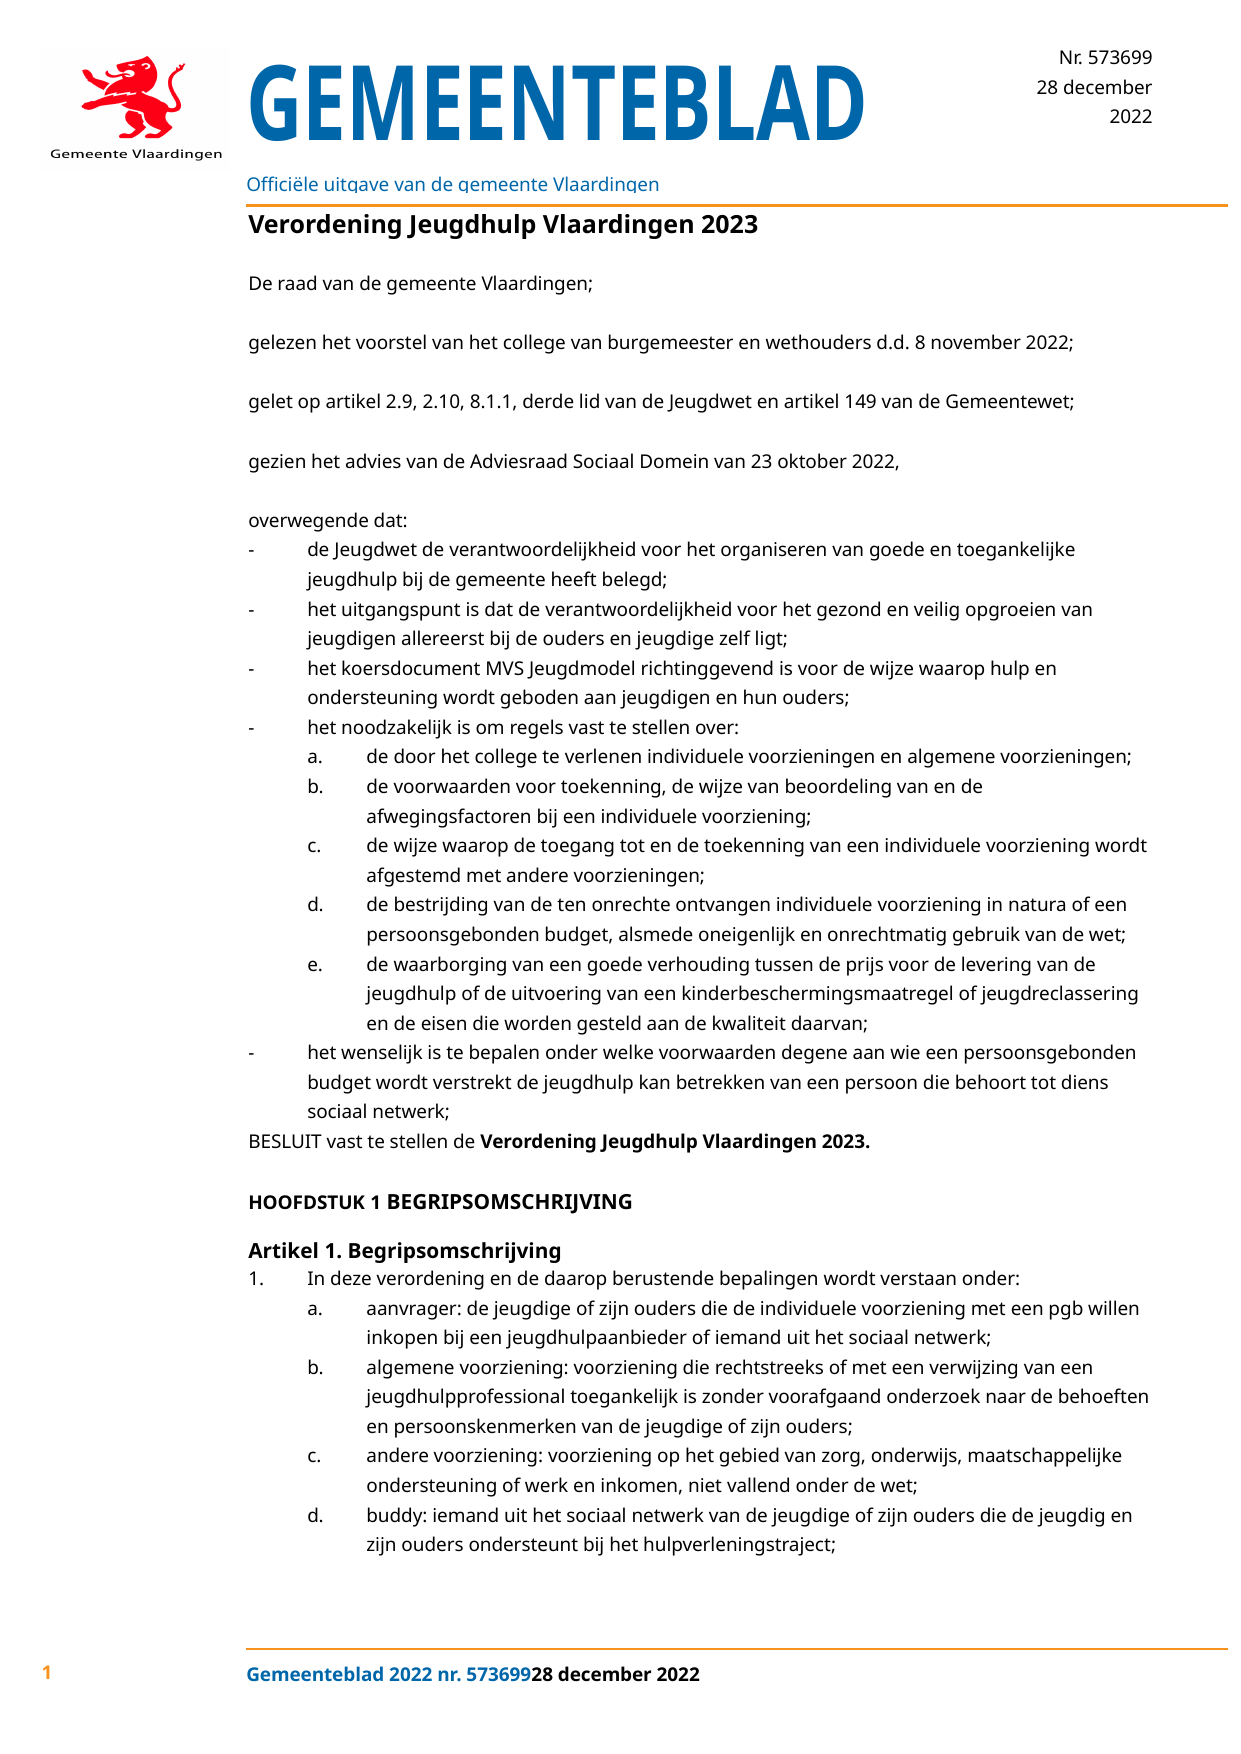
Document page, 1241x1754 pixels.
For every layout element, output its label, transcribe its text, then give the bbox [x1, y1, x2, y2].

text gelezen het voorstel van het college van burgemeester en wethouders d.d. 8 november 2022; [248, 329, 1152, 355]
text Artikel 1. Begripsomschrijving [248, 1237, 1152, 1265]
text De raad van de gemeente Vlaardingen; [248, 270, 1152, 296]
list de door het college te verlenen individuele voorzieningen en algemene voorzieningen; [307, 744, 1152, 769]
list het wenselijk is te bepalen onder welke voorwaarden degene aan wie een persoonsgebonden budget wordt verstrekt de jeugdhulp kan betrekken van een persoon die behoort tot diens sociaal netwerk; [248, 1039, 1152, 1124]
list de waarborging van een goede verhouding tussen de prijs voor de levering van de jeugdhulp of de uitvoering van een kinderbeschermingsmaatregel of jeugdreclassering en de eisen die worden gesteld aan de kwaliteit daarvan; [307, 951, 1152, 1036]
text HOOFDSTUK 1 BEGRIPSOMSCHRIJVING [248, 1187, 1152, 1216]
text gelet op artikel 2.9, 2.10, 8.1.1, derde lid van de Jeugdwet en artikel 149 van de Gemeentewet; [248, 389, 1152, 414]
list andere voorziening: voorziening op het gebied van zorg, onderwijs, maatschappelijke ondersteuning of werk en inkomen, niet vallend onder de wet; [307, 1443, 1152, 1498]
list de wijze waarop de toegang tot en de toekenning van een individuele voorziening wordt afgestemd met andere voorzieningen; [307, 832, 1152, 888]
list In deze verordening en de daarop berustende bepalingen wordt verstaan onder: [248, 1265, 1152, 1291]
list de bestrijding van de ten onrechte ontvangen individuele voorziening in natura of een persoonsgebonden budget, alsmede oneigenlijk en onrechtmatig gebruik van de wet; [307, 892, 1152, 947]
list de voorwaarden voor toekenning, de wijze van beoordeling van en de afwegingsfactoren bij een individuele voorziening; [307, 773, 1152, 828]
text gezien het advies van de Adviesraad Sociaal Domein van 23 oktober 2022, [248, 448, 1152, 473]
picture [41, 47, 231, 172]
text BESLUIT vast te stellen de Verordening Jeugdhulp Vlaardingen 2023. [248, 1128, 1152, 1154]
text Verordening Jeugdhulp Vlaardingen 2023 [248, 207, 1152, 241]
list het koersdocument MVS Jeugdmodel richtinggevend is voor de wijze waarop hulp en ondersteuning wordt geboden aan jeugdigen en hun ouders; [248, 655, 1152, 710]
list de Jeugdwet de verantwoordelijkheid voor het organiseren van goede en toegankelijke jeugdhulp bij de gemeente heeft belegd; [248, 537, 1152, 592]
list buddy: iemand uit het sociaal netwerk van de jeugdige of zijn ouders die de jeugdig en zijn ouders ondersteunt bij het hulpverleningstraject; [307, 1502, 1152, 1557]
list algemene voorziening: voorziening die rechtstreeks of met een verwijzing van een jeugdhulpprofessional toegankelijk is zonder voorafgaand onderzoek naar de behoeften en persoonskenmerken van de jeugdige of zijn ouders; [307, 1354, 1152, 1439]
list het noodzakelijk is om regels vast te stellen over: [248, 714, 1152, 740]
text overwegende dat: [248, 507, 1152, 533]
list aanvrager: de jeugdige of zijn ouders die de individuele voorziening met een pgb willen inkopen bij een jeugdhulpaanbieder of iemand uit het sociaal netwerk; [307, 1295, 1152, 1350]
list het uitgangspunt is dat de verantwoordelijkheid voor het gezond en veilig opgroeien van jeugdigen allereerst bij de ouders en jeugdige zelf ligt; [248, 596, 1152, 651]
